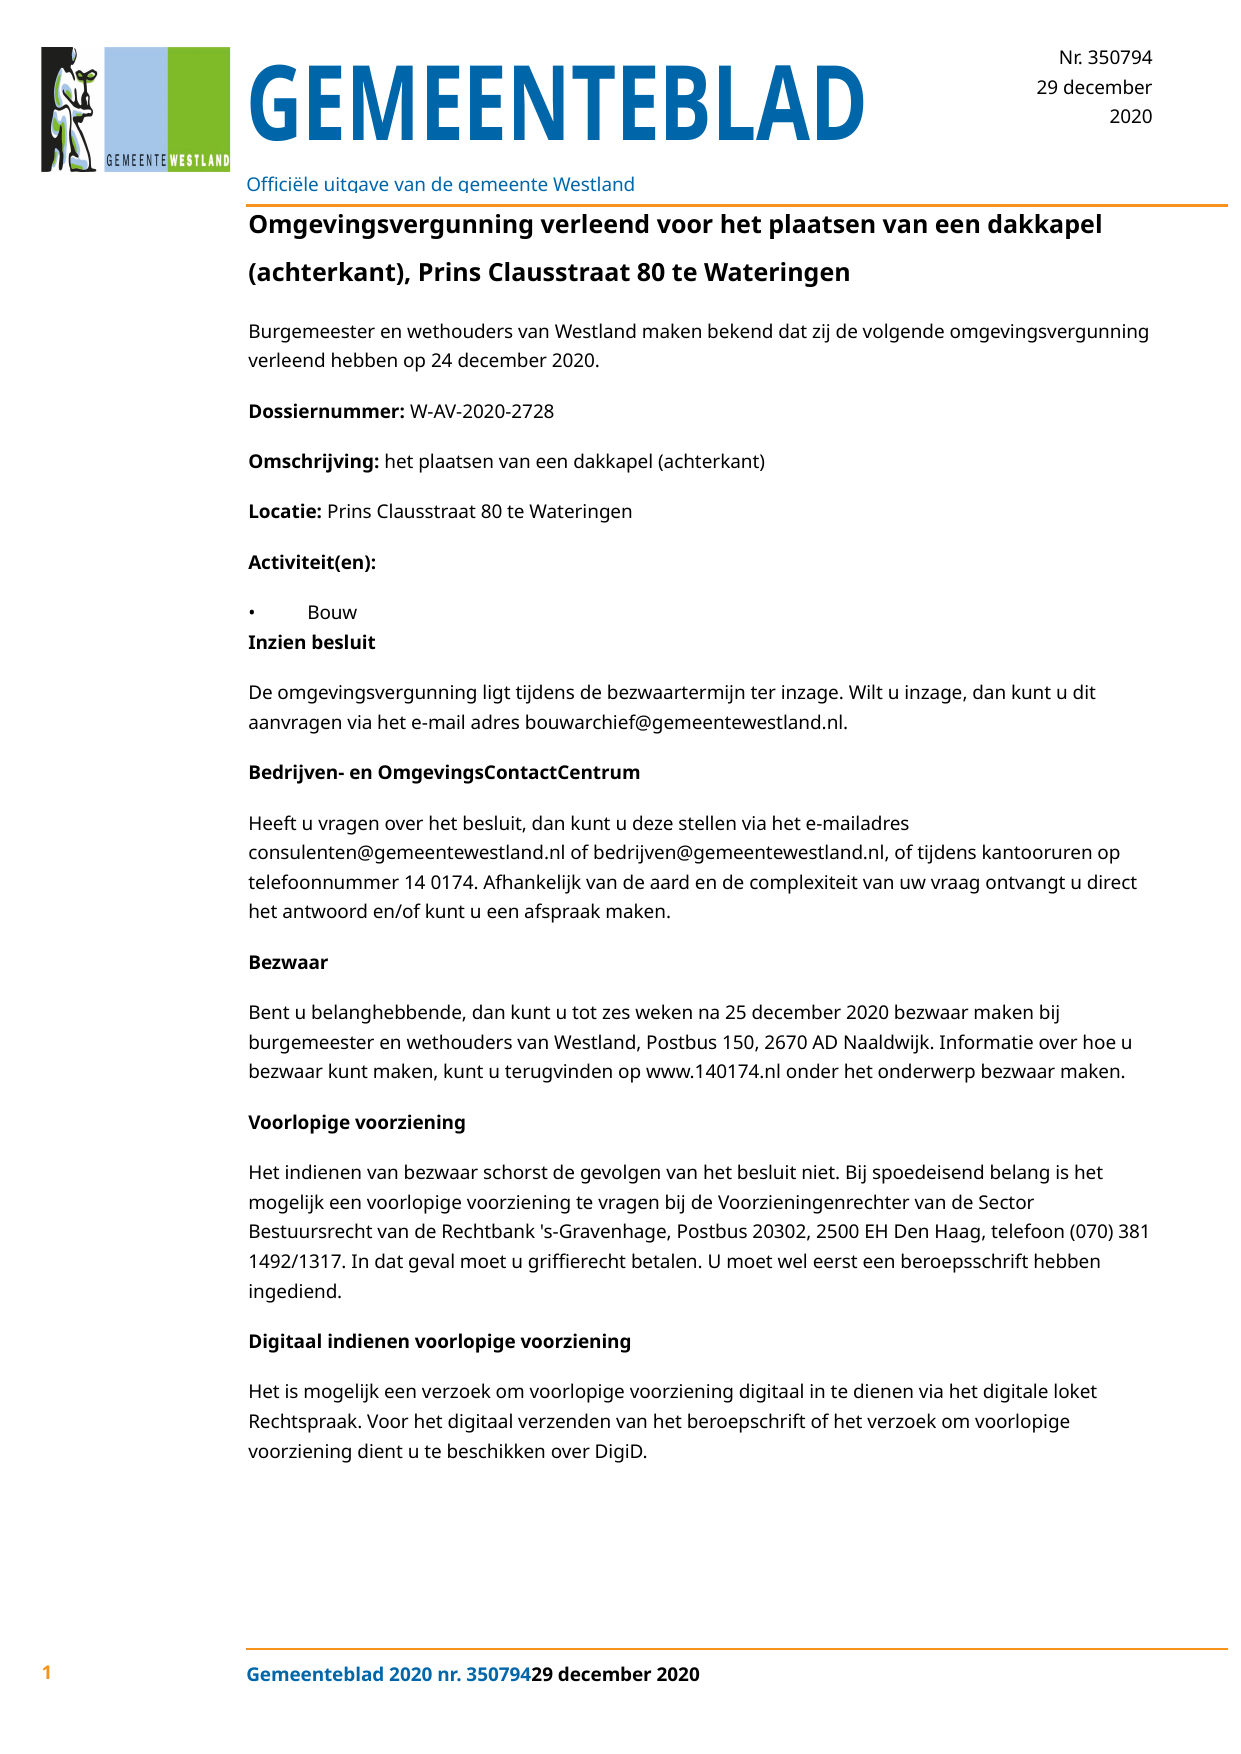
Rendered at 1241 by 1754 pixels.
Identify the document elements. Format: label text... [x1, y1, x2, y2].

text Activiteit(en): [248, 549, 1152, 575]
text Heeft u vragen over het besluit, dan kunt u deze stellen via het e-mailadres consulenten@gemeentewestland.nl of bedrijven@gemeentewestland.nl, of tijdens kantooruren op telefoonnummer 14 0174. Afhankelijk van de aard en de complexiteit van uw vraag ontvangt u direct het antwoord en/of kunt u een afspraak maken. [248, 810, 1152, 924]
text De omgevingsvergunning ligt tijdens de bezwaartermijn ter inzage. Wilt u inzage, dan kunt u dit aanvragen via het e-mail adres bouwarchief@gemeentewestland.nl. [248, 679, 1152, 735]
picture [41, 47, 231, 172]
text Digitaal indienen voorlopige voorziening [248, 1328, 1152, 1354]
text Het is mogelijk een verzoek om voorlopige voorziening digitaal in te dienen via het digitale loket Rechtspraak. Voor het digitaal verzenden van het beroepschrift of het verzoek om voorlopige voorziening dient u te beschikken over DigiD. [248, 1379, 1152, 1464]
text Bezwaar [248, 949, 1152, 975]
text Bedrijven- en OmgevingsContactCentrum [248, 759, 1152, 785]
text Omgevingsvergunning verleend voor het plaatsen van een dakkapel (achterkant), Prins Clausstraat 80 te Wateringen [248, 207, 1152, 288]
text Het indienen van bezwaar schorst de gevolgen van het besluit niet. Bij spoedeisend belang is het mogelijk een voorlopige voorziening te vragen bij de Voorzieningenrechter van de Sector Bestuursrecht van de Rechtbank 's-Gravenhage, Postbus 20302, 2500 EH Den Haag, telefoon (070) 381 1492/1317. In dat geval moet u griffierecht betalen. U moet wel eerst een beroepsschrift hebben ingediend. [248, 1159, 1152, 1304]
text Burgemeester en wethouders van Westland maken bekend dat zij de volgende omgevingsvergunning verleend hebben op 24 december 2020. [248, 318, 1152, 373]
text Locatie: Prins Clausstraat 80 te Wateringen [248, 499, 1152, 524]
text Voorlopige voorziening [248, 1109, 1152, 1135]
text Bent u belanghebbende, dan kunt u tot zes weken na 25 december 2020 bezwaar maken bij burgemeester en wethouders van Westland, Postbus 150, 2670 AD Naaldwijk. Informatie over hoe u bezwaar kunt maken, kunt u terugvinden op www.140174.nl onder het onderwerp bezwaar maken. [248, 999, 1152, 1084]
list Bouw [248, 599, 1152, 625]
text Inzien besluit [248, 629, 1152, 655]
text Dossiernummer: W-AV-2020-2728 [248, 398, 1152, 424]
text Omschrijving: het plaatsen van een dakkapel (achterkant) [248, 448, 1152, 474]
